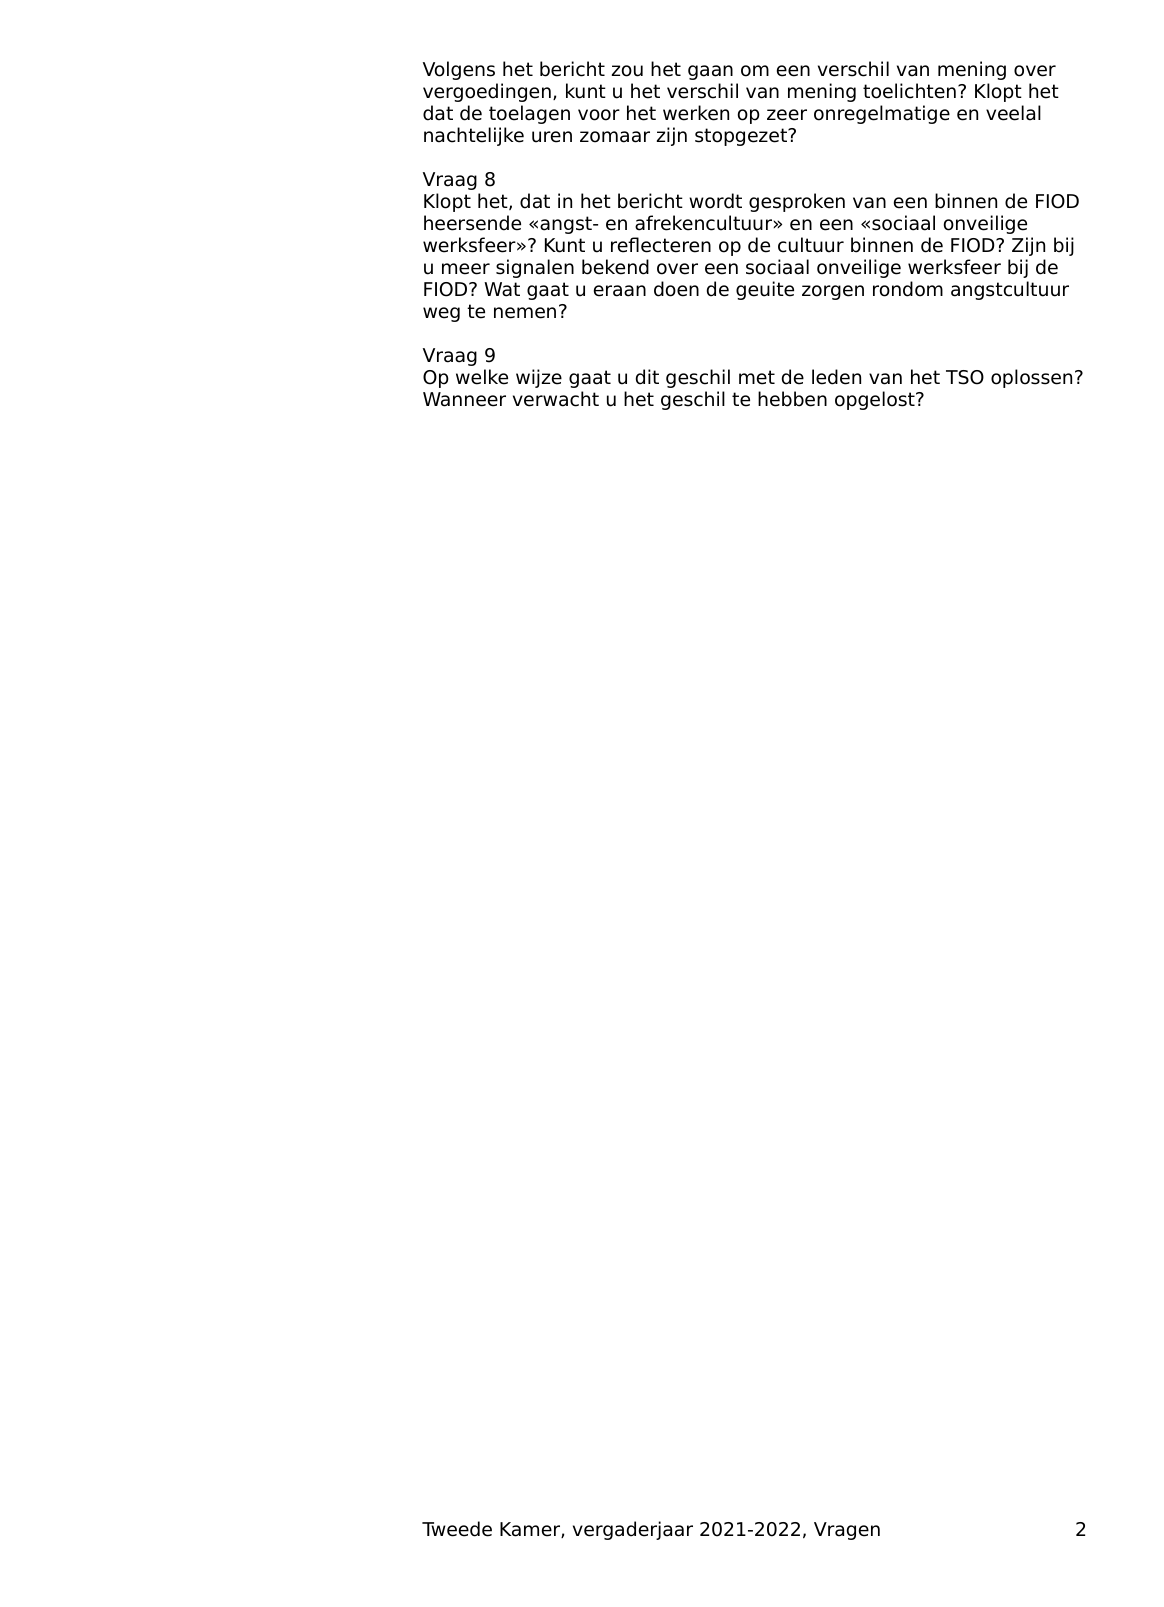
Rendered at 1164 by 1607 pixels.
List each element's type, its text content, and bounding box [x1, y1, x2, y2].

text Op welke wijze gaat u dit geschil met de leden van het TSO oplossen? Wanneer verwacht u het geschil te hebben opgelost? [422, 367, 1087, 411]
text Volgens het bericht zou het gaan om een verschil van mening over vergoedingen, kunt u het verschil van mening toelichten? Klopt het dat de toelagen voor het werken op zeer onregelmatige en veelal nachtelijke uren zomaar zijn stopgezet? [422, 59, 1087, 147]
text Vraag 8 [422, 169, 1087, 191]
text Vraag 9 [422, 345, 1087, 367]
text Klopt het, dat in het bericht wordt gesproken van een binnen de FIOD heersende «angst- en afrekencultuur» en een «sociaal onveilige werksfeer»? Kunt u reflecteren op de cultuur binnen de FIOD? Zijn bij u meer signalen bekend over een sociaal onveilige werksfeer bij de FIOD? Wat gaat u eraan doen de geuite zorgen rondom angstcultuur weg te nemen? [422, 191, 1087, 323]
